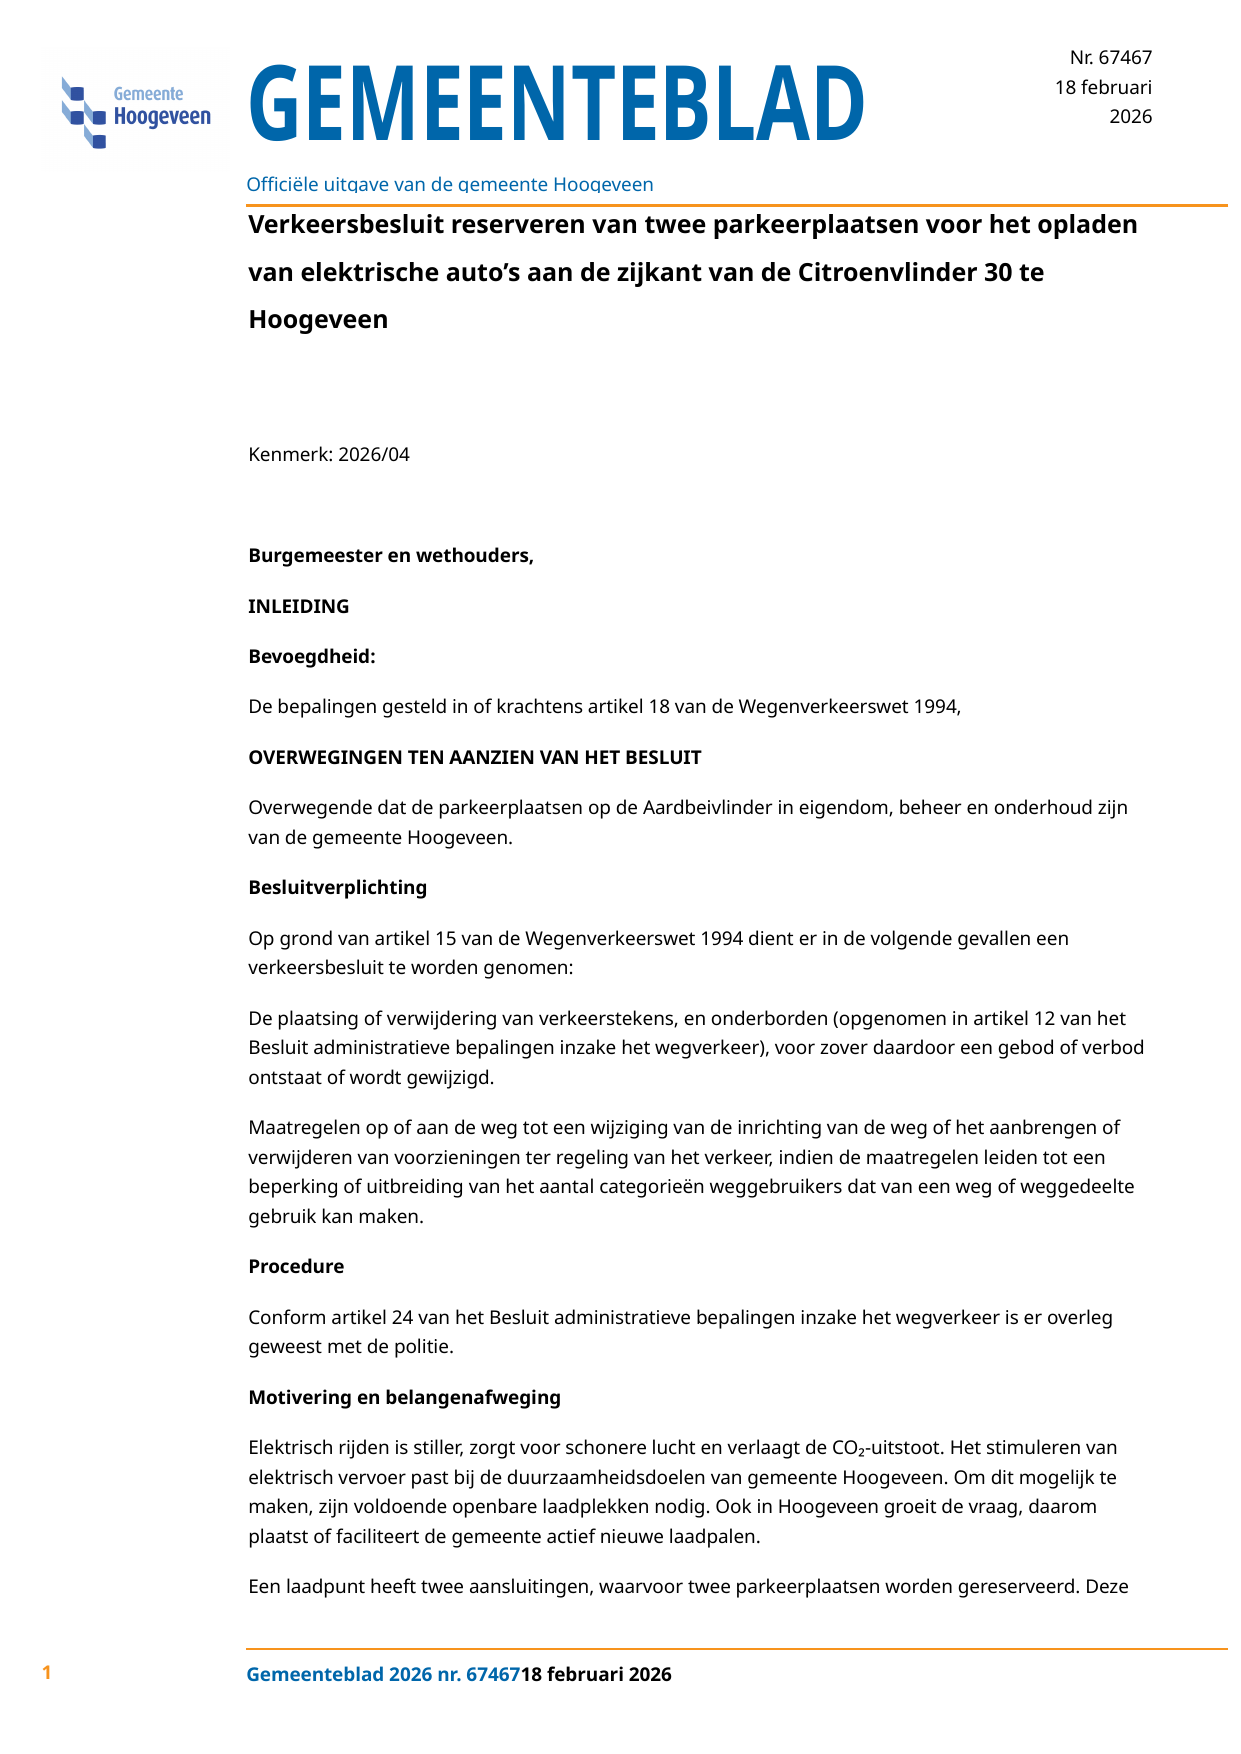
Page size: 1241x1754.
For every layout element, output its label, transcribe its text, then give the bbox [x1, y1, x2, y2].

text De bepalingen gesteld in of krachtens artikel 18 van de Wegenverkeerswet 1994, [248, 694, 1152, 719]
picture [41, 47, 231, 172]
text Burgemeester en wethouders, [248, 542, 1152, 568]
text Een laadpunt heeft twee aansluitingen, waarvoor twee parkeerplaatsen worden gereserveerd. Deze [248, 1574, 1152, 1599]
text OVERWEGINGEN TEN AANZIEN VAN HET BESLUIT [248, 744, 1152, 770]
text Elektrisch rijden is stiller, zorgt voor schonere lucht en verlaagt de CO₂-uitstoot. Het stimuleren van elektrisch vervoer past bij de duurzaamheidsdoelen van gemeente Hoogeveen. Om dit mogelijk te maken, zijn voldoende openbare laadplekken nodig. Ook in Hoogeveen groeit de vraag, daarom plaatst of faciliteert de gemeente actief nieuwe laadpalen. [248, 1434, 1152, 1549]
text Verkeersbesluit reserveren van twee parkeerplaatsen voor het opladen van elektrische auto’s aan de zijkant van de Citroenvlinder 30 te Hoogeveen [248, 207, 1152, 336]
text Bevoegdheid: [248, 643, 1152, 669]
text Conform artikel 24 van het Besluit administratieve bepalingen inzake het wegverkeer is er overleg geweest met de politie. [248, 1304, 1152, 1359]
text Overwegende dat de parkeerplaatsen op de Aardbeivlinder in eigendom, beheer en onderhoud zijn van de gemeente Hoogeveen. [248, 794, 1152, 850]
text Motivering en belangenafweging [248, 1384, 1152, 1410]
text Maatregelen op of aan de weg tot een wijziging van de inrichting van de weg of het aanbrengen of verwijderen van voorzieningen ter regeling van het verkeer, indien de maatregelen leiden tot een beperking of uitbreiding van het aantal categorieën weggebruikers dat van een weg of weggedeelte gebruik kan maken. [248, 1114, 1152, 1229]
text De plaatsing of verwijdering van verkeerstekens, en onderborden (opgenomen in artikel 12 van het Besluit administratieve bepalingen inzake het wegverkeer), voor zover daardoor een gebod of verbod ontstaat of wordt gewijzigd. [248, 1005, 1152, 1090]
text Op grond van artikel 15 van de Wegenverkeerswet 1994 dient er in de volgende gevallen een verkeersbesluit te worden genomen: [248, 925, 1152, 980]
text Kenmerk: 2026/04 [248, 442, 1152, 467]
text Besluitverplichting [248, 874, 1152, 900]
text Procedure [248, 1254, 1152, 1279]
text INLEIDING [248, 593, 1152, 619]
